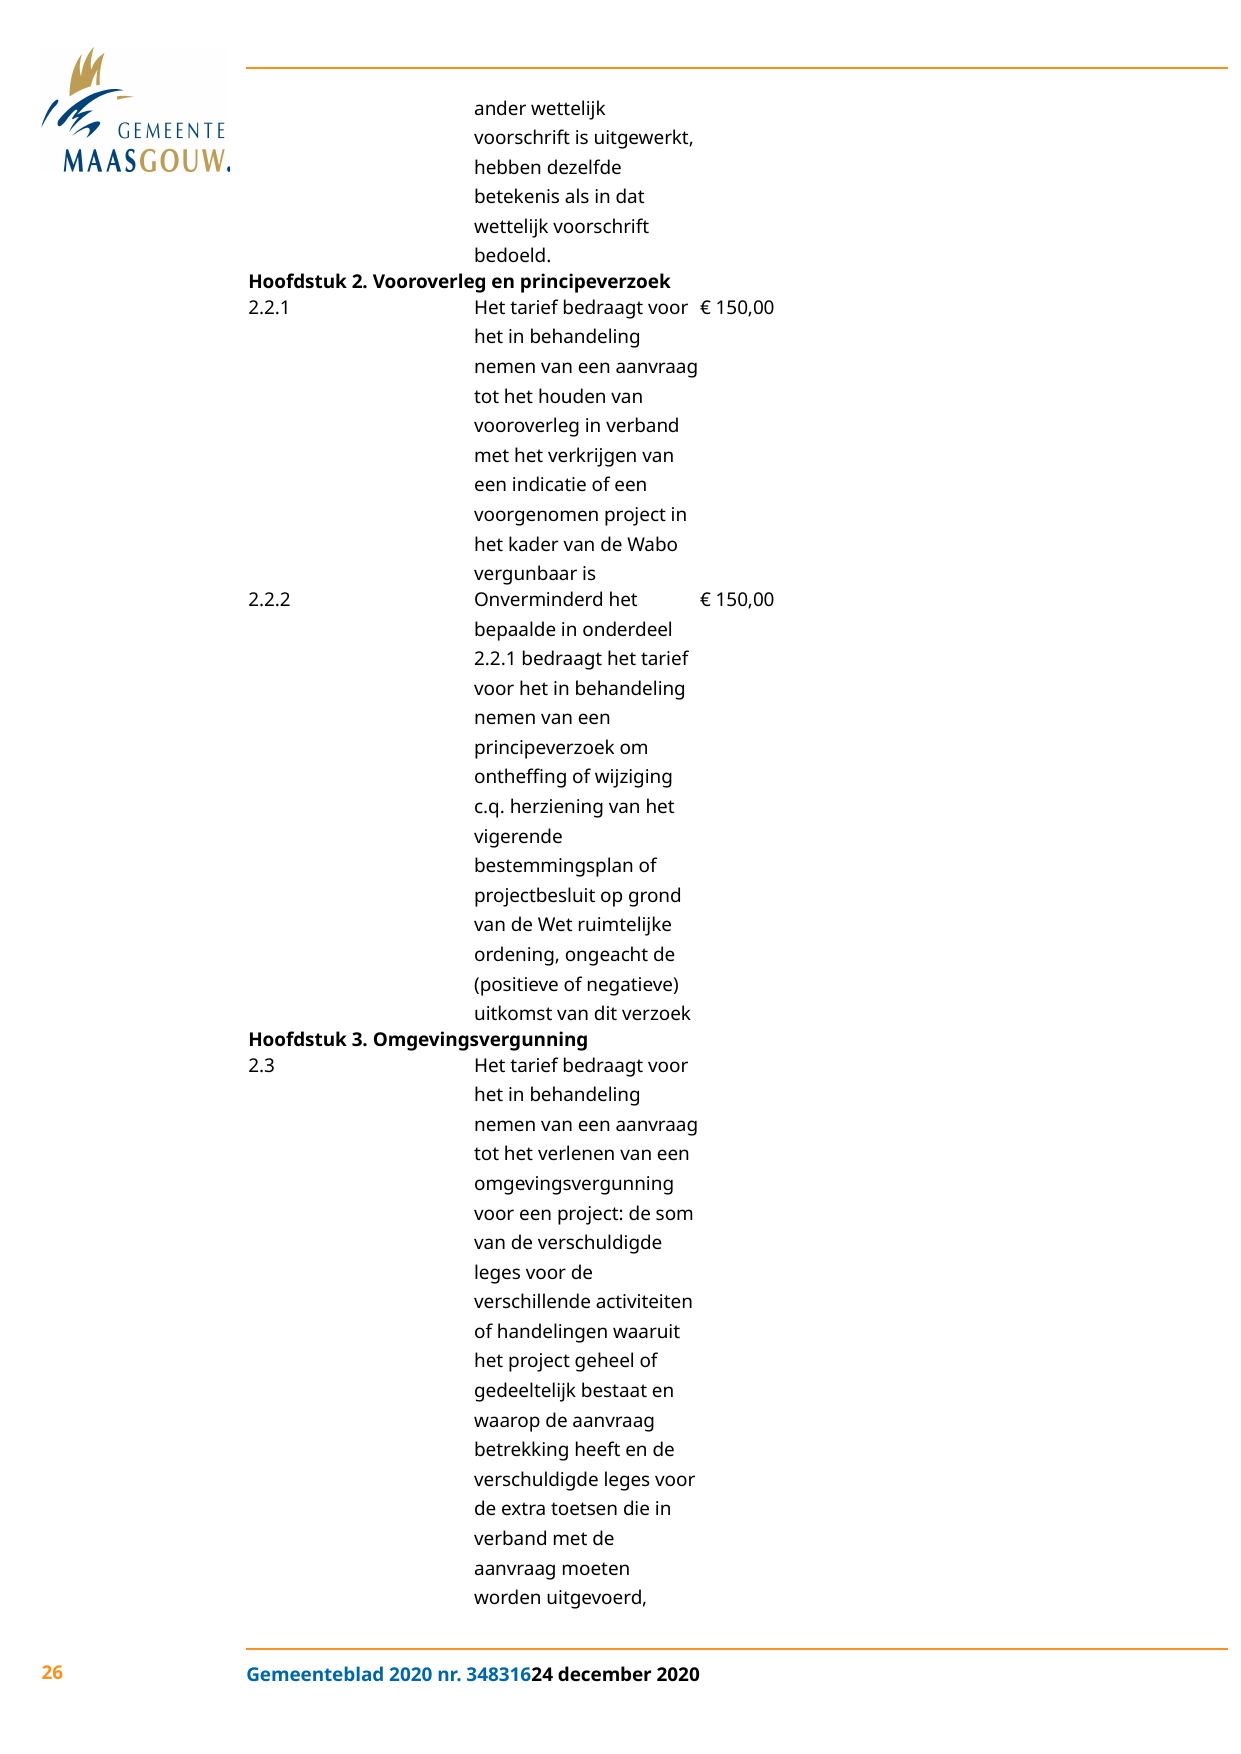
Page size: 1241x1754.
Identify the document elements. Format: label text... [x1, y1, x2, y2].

table_cell Hoofdstuk 2. Vooroverleg en principeverzoek [248, 269, 926, 294]
table_cell ander wettelijk voorschrift is uitgewerkt, hebben dezelfde betekenis als in dat wettelijk voorschrift bedoeld. [474, 95, 700, 268]
table_cell [700, 1052, 926, 1610]
picture [41, 47, 231, 172]
table_cell Onverminderd het bepaalde in onderdeel 2.2.1 bedraagt het tarief voor het in behandeling nemen van een principeverzoek om ontheffing of wijziging c.q. herziening van het vigerende bestemmingsplan of projectbesluit op grond van de Wet ruimtelijke ordening, ongeacht de (positieve of negatieve) uitkomst van dit verzoek [474, 586, 700, 1026]
table_cell Het tarief bedraagt voor het in behandeling nemen van een aanvraag tot het houden van vooroverleg in verband met het verkrijgen van een indicatie of een voorgenomen project in het kader van de Wabo vergunbaar is [474, 294, 700, 586]
table_cell € 150,00 [700, 586, 926, 1026]
table_cell Hoofdstuk 3. Omgevingsvergunning [248, 1026, 926, 1052]
table_cell 2.3 [248, 1052, 474, 1610]
table_cell [700, 95, 926, 268]
table_cell Het tarief bedraagt voor het in behandeling nemen van een aanvraag tot het verlenen van een omgevingsvergunning voor een project: de som van de verschuldigde leges voor de verschillende activiteiten of handelingen waaruit het project geheel of gedeeltelijk bestaat en waarop de aanvraag betrekking heeft en de verschuldigde leges voor de extra toetsen die in verband met de aanvraag moeten worden uitgevoerd, [474, 1052, 700, 1610]
table_cell [248, 95, 474, 268]
table_cell 2.2.1 [248, 294, 474, 586]
table_cell 2.2.2 [248, 586, 474, 1026]
table_cell € 150,00 [700, 294, 926, 586]
